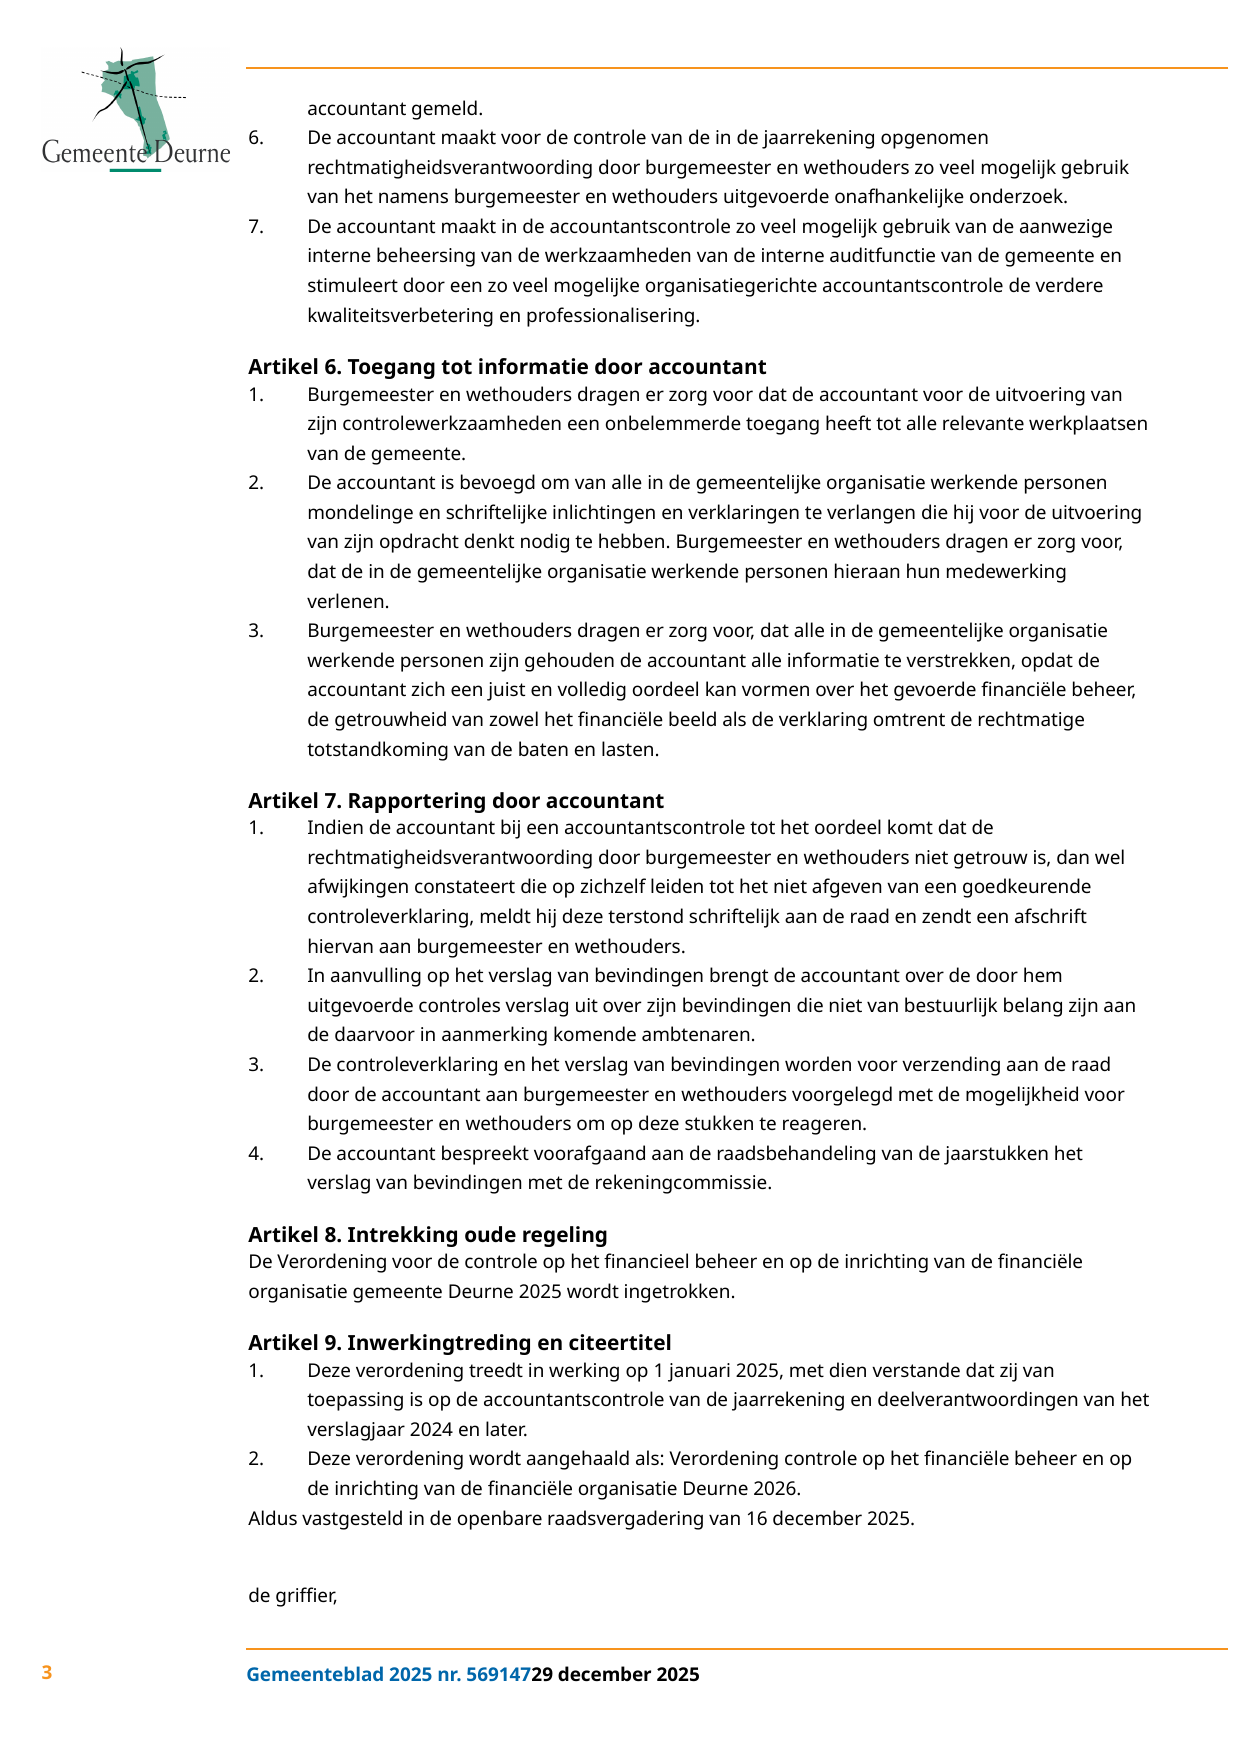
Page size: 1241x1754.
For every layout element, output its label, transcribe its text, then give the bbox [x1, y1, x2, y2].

list In aanvulling op het verslag van bevindingen brengt de accountant over de door hem uitgevoerde controles verslag uit over zijn bevindingen die niet van bestuurlijk belang zijn aan de daarvoor in aanmerking komende ambtenaren. [248, 962, 1152, 1047]
text Artikel 7. Rapportering door accountant [248, 786, 1152, 814]
list Burgemeester en wethouders dragen er zorg voor dat de accountant voor de uitvoering van zijn controlewerkzaamheden een onbelemmerde toegang heeft tot alle relevante werkplaatsen van de gemeente. [248, 381, 1152, 466]
text Artikel 9. Inwerkingtreding en citeertitel [248, 1328, 1152, 1357]
list De accountant maakt voor de controle van de in de jaarrekening opgenomen rechtmatigheidsverantwoording door burgemeester en wethouders zo veel mogelijk gebruik van het namens burgemeester en wethouders uitgevoerde onafhankelijke onderzoek. [248, 124, 1152, 209]
list accountant gemeld. [248, 95, 1152, 121]
text Artikel 8. Intrekking oude regeling [248, 1220, 1152, 1248]
list Burgemeester en wethouders dragen er zorg voor, dat alle in de gemeentelijke organisatie werkende personen zijn gehouden de accountant alle informatie te verstrekken, opdat de accountant zich een juist en volledig oordeel kan vormen over het gevoerde financiële beheer, de getrouwheid van zowel het financiële beeld als de verklaring omtrent de rechtmatige totstandkoming van de baten en lasten. [248, 617, 1152, 761]
list De accountant is bevoegd om van alle in de gemeentelijke organisatie werkende personen mondelinge en schriftelijke inlichtingen en verklaringen te verlangen die hij voor de uitvoering van zijn opdracht denkt nodig te hebben. Burgemeester en wethouders dragen er zorg voor, dat de in de gemeentelijke organisatie werkende personen hieraan hun medewerking verlenen. [248, 469, 1152, 613]
list Deze verordening treedt in werking op 1 januari 2025, met dien verstande dat zij van toepassing is op de accountantscontrole van de jaarrekening en deelverantwoordingen van het verslagjaar 2024 en later. [248, 1357, 1152, 1442]
list De accountant bespreekt voorafgaand aan de raadsbehandeling van de jaarstukken het verslag van bevindingen met de rekeningcommissie. [248, 1140, 1152, 1195]
list De controleverklaring en het verslag van bevindingen worden voor verzending aan de raad door de accountant aan burgemeester en wethouders voorgelegd met de mogelijkheid voor burgemeester en wethouders om op deze stukken te reageren. [248, 1051, 1152, 1136]
text Artikel 6. Toegang tot informatie door accountant [248, 352, 1152, 381]
list De accountant maakt in de accountantscontrole zo veel mogelijk gebruik van de aanwezige interne beheersing van de werkzaamheden van de interne auditfunctie van de gemeente en stimuleert door een zo veel mogelijke organisatiegerichte accountantscontrole de verdere kwaliteitsverbetering en professionalisering. [248, 213, 1152, 328]
list Indien de accountant bij een accountantscontrole tot het oordeel komt dat de rechtmatigheidsverantwoording door burgemeester en wethouders niet getrouw is, dan wel afwijkingen constateert die op zichzelf leiden tot het niet afgeven van een goedkeurende controleverklaring, meldt hij deze terstond schriftelijk aan de raad en zendt een afschrift hiervan aan burgemeester en wethouders. [248, 814, 1152, 959]
text de griffier, [248, 1582, 1152, 1608]
picture [41, 47, 231, 172]
text Aldus vastgesteld in de openbare raadsvergadering van 16 december 2025. [248, 1505, 1152, 1531]
text De Verordening voor de controle op het financieel beheer en op de inrichting van de financiële organisatie gemeente Deurne 2025 wordt ingetrokken. [248, 1248, 1152, 1304]
list Deze verordening wordt aangehaald als: Verordening controle op het financiële beheer en op de inrichting van de financiële organisatie Deurne 2026. [248, 1446, 1152, 1501]
